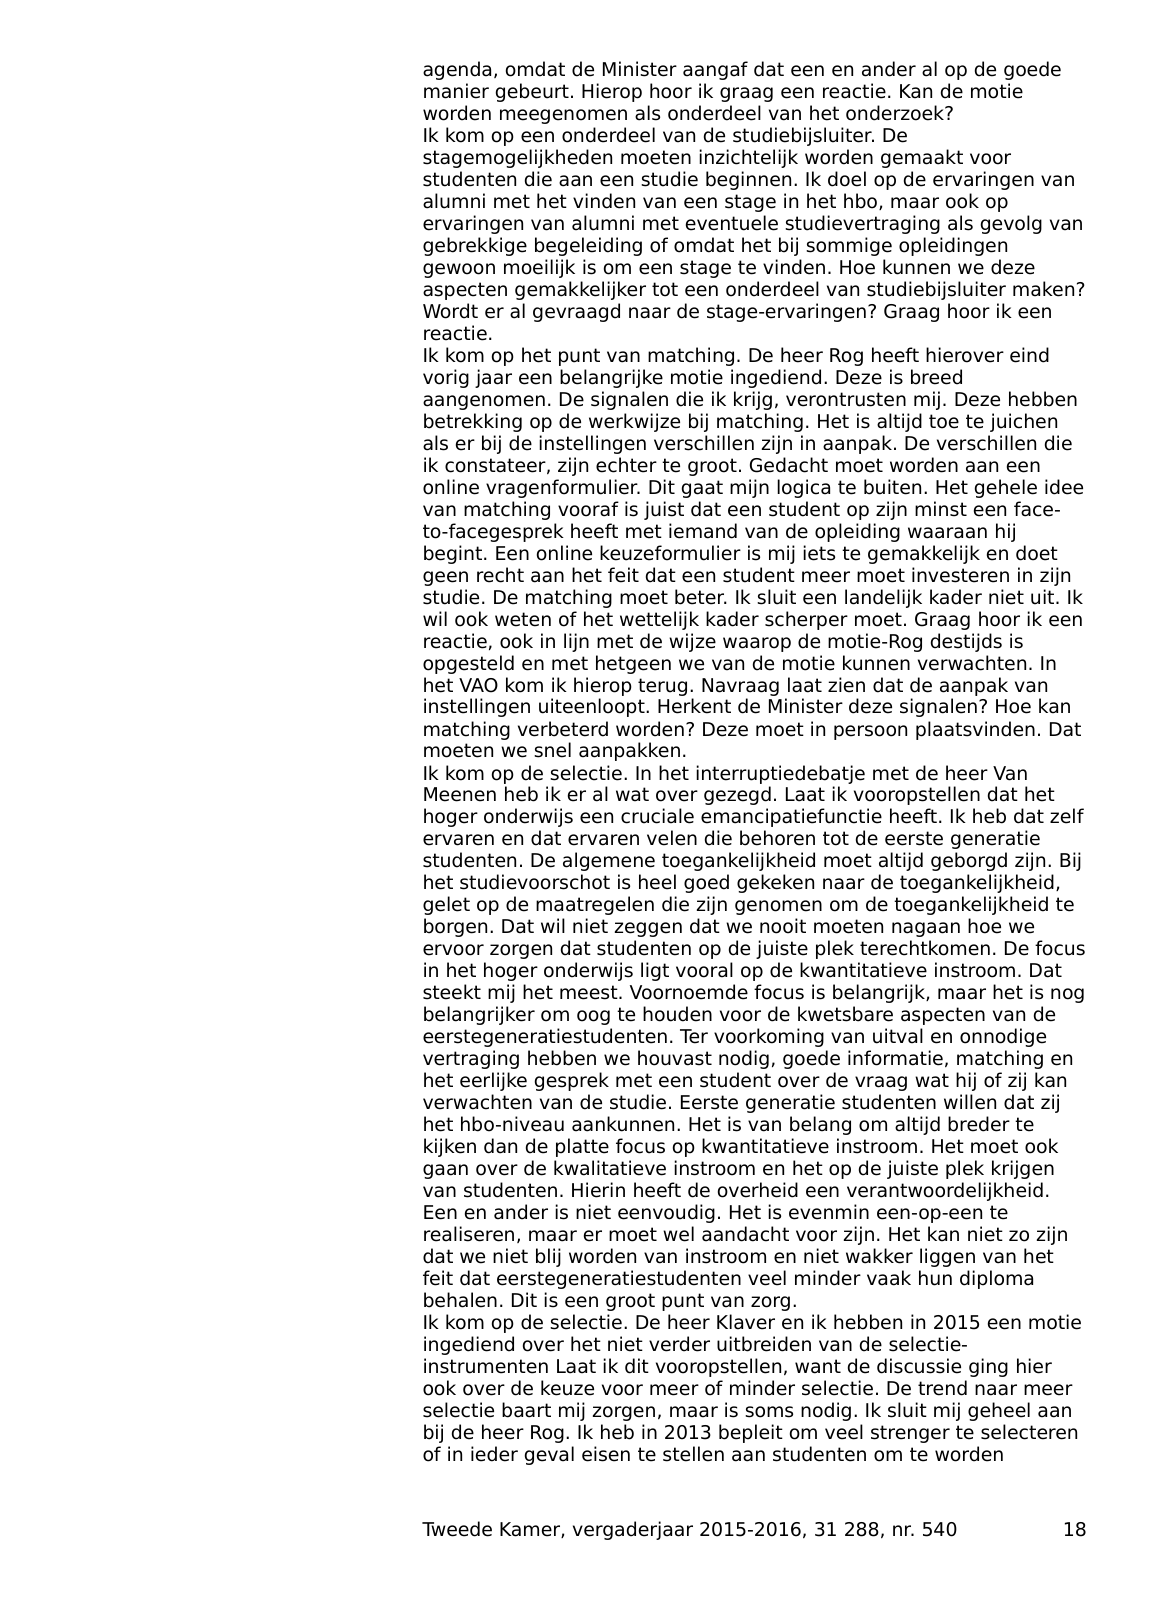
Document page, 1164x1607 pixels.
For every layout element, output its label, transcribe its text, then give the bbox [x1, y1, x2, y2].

text Ik kom op de selectie. In het interruptiedebatje met de heer Van Meenen heb ik er al wat over gezegd. Laat ik vooropstellen dat het hoger onderwijs een cruciale emancipatiefunctie heeft. Ik heb dat zelf ervaren en dat ervaren velen die behoren tot de eerste generatie studenten. De algemene toegankelijkheid moet altijd geborgd zijn. Bij het studievoorschot is heel goed gekeken naar de toegankelijkheid, gelet op de maatregelen die zijn genomen om de toegankelijkheid te borgen. Dat wil niet zeggen dat we nooit moeten nagaan hoe we ervoor zorgen dat studenten op de juiste plek terechtkomen. De focus in het hoger onderwijs ligt vooral op de kwantitatieve instroom. Dat steekt mij het meest. Voornoemde focus is belangrijk, maar het is nog belangrijker om oog te houden voor de kwetsbare aspecten van de eerstegeneratiestudenten. Ter voorkoming van uitval en onnodige vertraging hebben we houvast nodig, goede informatie, matching en het eerlijke gesprek met een student over de vraag wat hij of zij kan verwachten van de studie. Eerste generatie studenten willen dat zij het hbo-niveau aankunnen. Het is van belang om altijd breder te kijken dan de platte focus op kwantitatieve instroom. Het moet ook gaan over de kwalitatieve instroom en het op de juiste plek krijgen van studenten. Hierin heeft de overheid een verantwoordelijkheid. Een en ander is niet eenvoudig. Het is evenmin een-op-een te realiseren, maar er moet wel aandacht voor zijn. Het kan niet zo zijn dat we niet blij worden van instroom en niet wakker liggen van het feit dat eerstegeneratiestudenten veel minder vaak hun diploma behalen. Dit is een groot punt van zorg. [422, 762, 1087, 1312]
text Ik kom op het punt van matching. De heer Rog heeft hierover eind vorig jaar een belangrijke motie ingediend. Deze is breed aangenomen. De signalen die ik krijg, verontrusten mij. Deze hebben betrekking op de werkwijze bij matching. Het is altijd toe te juichen als er bij de instellingen verschillen zijn in aanpak. De verschillen die ik constateer, zijn echter te groot. Gedacht moet worden aan een online vragenformulier. Dit gaat mijn logica te buiten. Het gehele idee van matching vooraf is juist dat een student op zijn minst een face-to-facegesprek heeft met iemand van de opleiding waaraan hij begint. Een online keuzeformulier is mij iets te gemakkelijk en doet geen recht aan het feit dat een student meer moet investeren in zijn studie. De matching moet beter. Ik sluit een landelijk kader niet uit. Ik wil ook weten of het wettelijk kader scherper moet. Graag hoor ik een reactie, ook in lijn met de wijze waarop de motie-Rog destijds is opgesteld en met hetgeen we van de motie kunnen verwachten. In het VAO kom ik hierop terug. Navraag laat zien dat de aanpak van instellingen uiteenloopt. Herkent de Minister deze signalen? Hoe kan matching verbeterd worden? Deze moet in persoon plaatsvinden. Dat moeten we snel aanpakken. [422, 345, 1087, 762]
text agenda, omdat de Minister aangaf dat een en ander al op de goede manier gebeurt. Hierop hoor ik graag een reactie. Kan de motie worden meegenomen als onderdeel van het onderzoek? [422, 59, 1087, 125]
text Ik kom op een onderdeel van de studiebijsluiter. De stagemogelijkheden moeten inzichtelijk worden gemaakt voor studenten die aan een studie beginnen. Ik doel op de ervaringen van alumni met het vinden van een stage in het hbo, maar ook op ervaringen van alumni met eventuele studievertraging als gevolg van gebrekkige begeleiding of omdat het bij sommige opleidingen gewoon moeilijk is om een stage te vinden. Hoe kunnen we deze aspecten gemakkelijker tot een onderdeel van studiebijsluiter maken? Wordt er al gevraagd naar de stage-ervaringen? Graag hoor ik een reactie. [422, 125, 1087, 345]
text Ik kom op de selectie. De heer Klaver en ik hebben in 2015 een motie ingediend over het niet verder uitbreiden van de selectie-instrumenten Laat ik dit vooropstellen, want de discussie ging hier ook over de keuze voor meer of minder selectie. De trend naar meer selectie baart mij zorgen, maar is soms nodig. Ik sluit mij geheel aan bij de heer Rog. Ik heb in 2013 bepleit om veel strenger te selecteren of in ieder geval eisen te stellen aan studenten om te worden [422, 1312, 1087, 1466]
